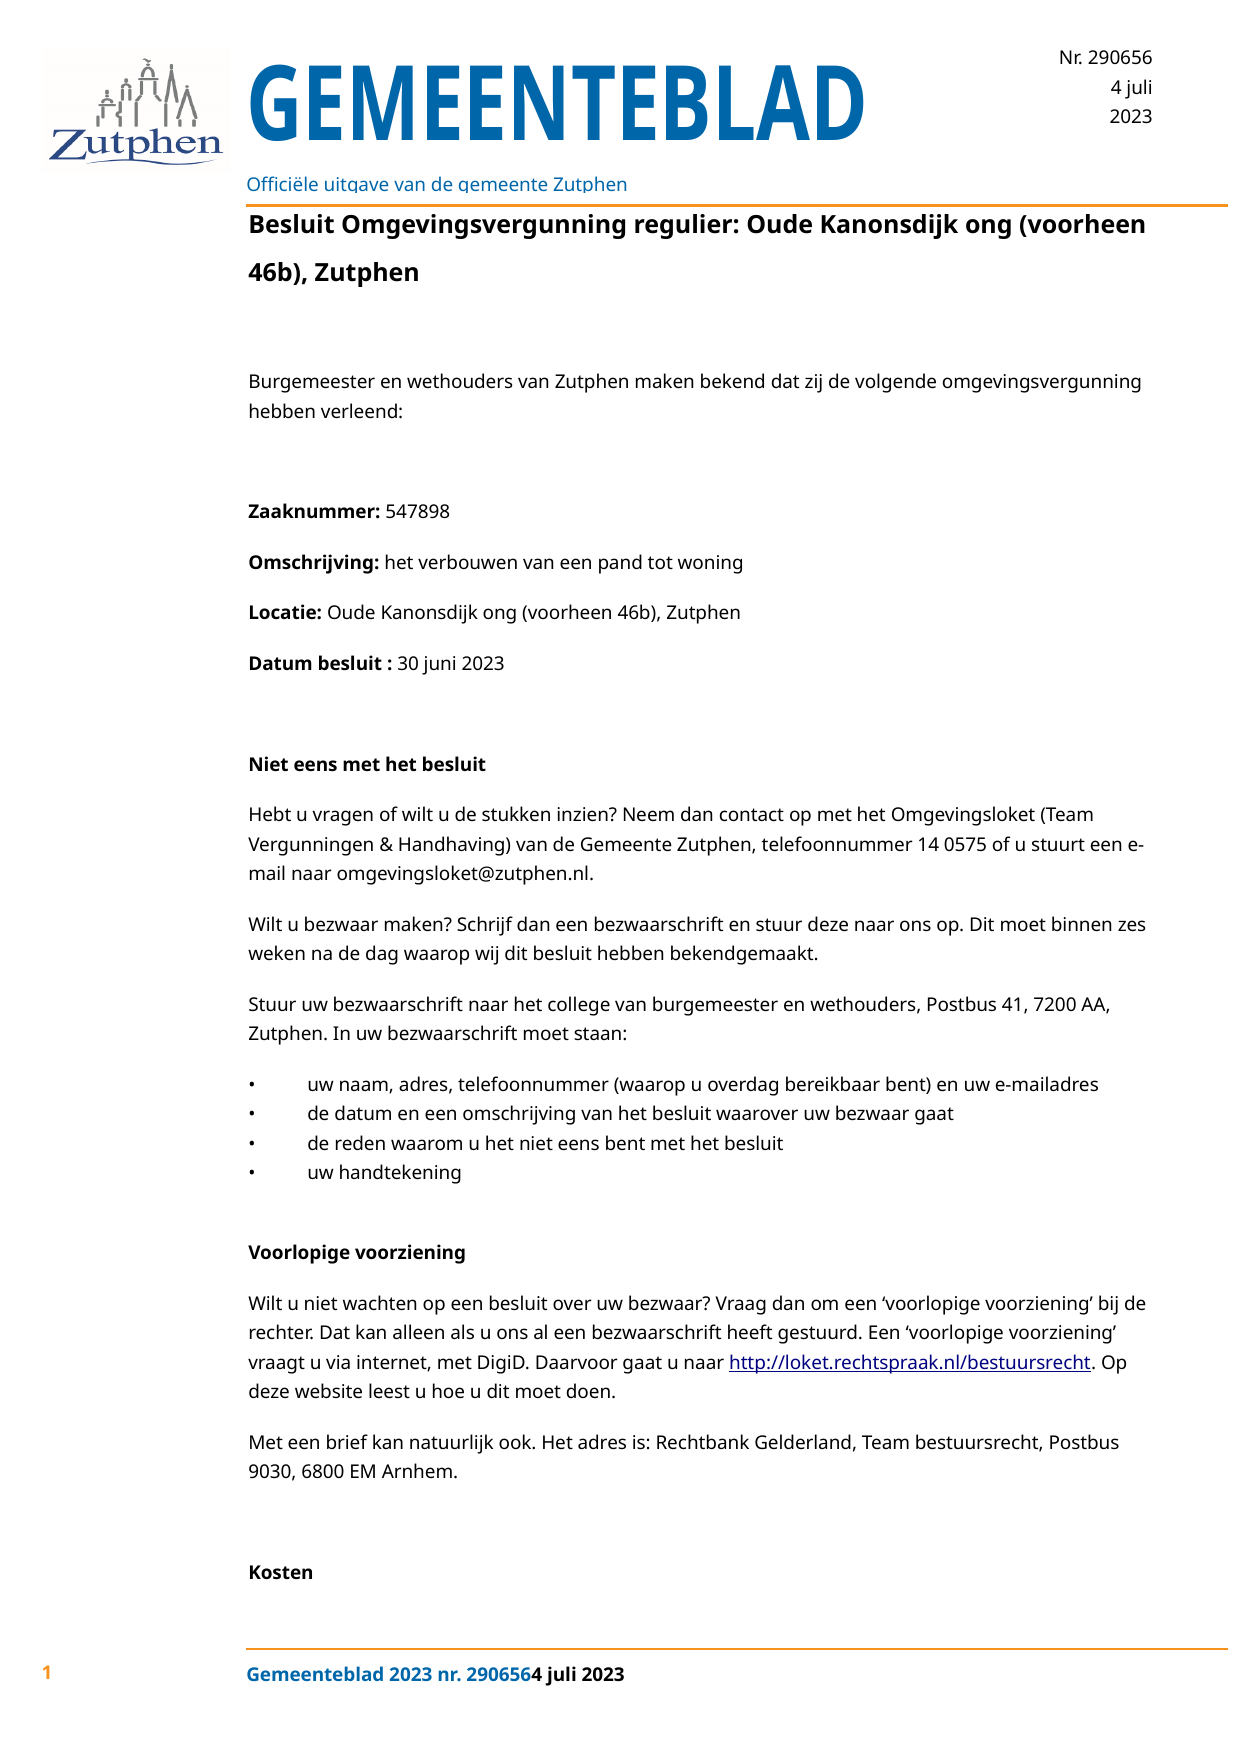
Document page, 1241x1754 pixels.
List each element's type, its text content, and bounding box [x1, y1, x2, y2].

text Wilt u niet wachten op een besluit over uw bezwaar? Vraag dan om een ‘voorlopige voorziening’ bij de rechter. Dat kan alleen als u ons al een bezwaarschrift heeft gestuurd. Een ‘voorlopige voorziening’ vraagt u via internet, met DigiD. Daarvoor gaat u naar http://loket.rechtspraak.nl/bestuursrecht. Op deze website leest u hoe u dit moet doen. [248, 1290, 1152, 1404]
list uw handtekening [248, 1159, 1152, 1185]
text Voorlopige voorziening [248, 1239, 1152, 1265]
text Stuur uw bezwaarschrift naar het college van burgemeester en wethouders, Postbus 41, 7200 AA, Zutphen. In uw bezwaarschrift moet staan: [248, 991, 1152, 1046]
list uw naam, adres, telefoonnummer (waarop u overdag bereikbaar bent) en uw e-mailadres [248, 1071, 1152, 1097]
text Omschrijving: het verbouwen van een pand tot woning [248, 549, 1152, 575]
text Met een brief kan natuurlijk ook. Het adres is: Rechtbank Gelderland, Team bestuursrecht, Postbus 9030, 6800 EM Arnhem. [248, 1429, 1152, 1484]
text Besluit Omgevingsvergunning regulier: Oude Kanonsdijk ong (voorheen 46b), Zutphen [248, 207, 1152, 288]
text Datum besluit : 30 juni 2023 [248, 650, 1152, 676]
text Burgemeester en wethouders van Zutphen maken bekend dat zij de volgende omgevingsvergunning hebben verleend: [248, 368, 1152, 424]
text Locatie: Oude Kanonsdijk ong (voorheen 46b), Zutphen [248, 599, 1152, 625]
text Zaaknummer: 547898 [248, 499, 1152, 524]
list de reden waarom u het niet eens bent met het besluit [248, 1130, 1152, 1156]
text Hebt u vragen of wilt u de stukken inzien? Neem dan contact op met het Omgevingsloket (Team Vergunningen & Handhaving) van de Gemeente Zutphen, telefoonnummer 14 0575 of u stuurt een e-mail naar omgevingsloket@zutphen.nl. [248, 801, 1152, 886]
text Wilt u bezwaar maken? Schrijf dan een bezwaarschrift en stuur deze naar ons op. Dit moet binnen zes weken na de dag waarop wij dit besluit hebben bekendgemaakt. [248, 911, 1152, 966]
list de datum en een omschrijving van het besluit waarover uw bezwaar gaat [248, 1100, 1152, 1126]
text Niet eens met het besluit [248, 751, 1152, 777]
picture [41, 47, 231, 172]
text Kosten [248, 1559, 1152, 1585]
